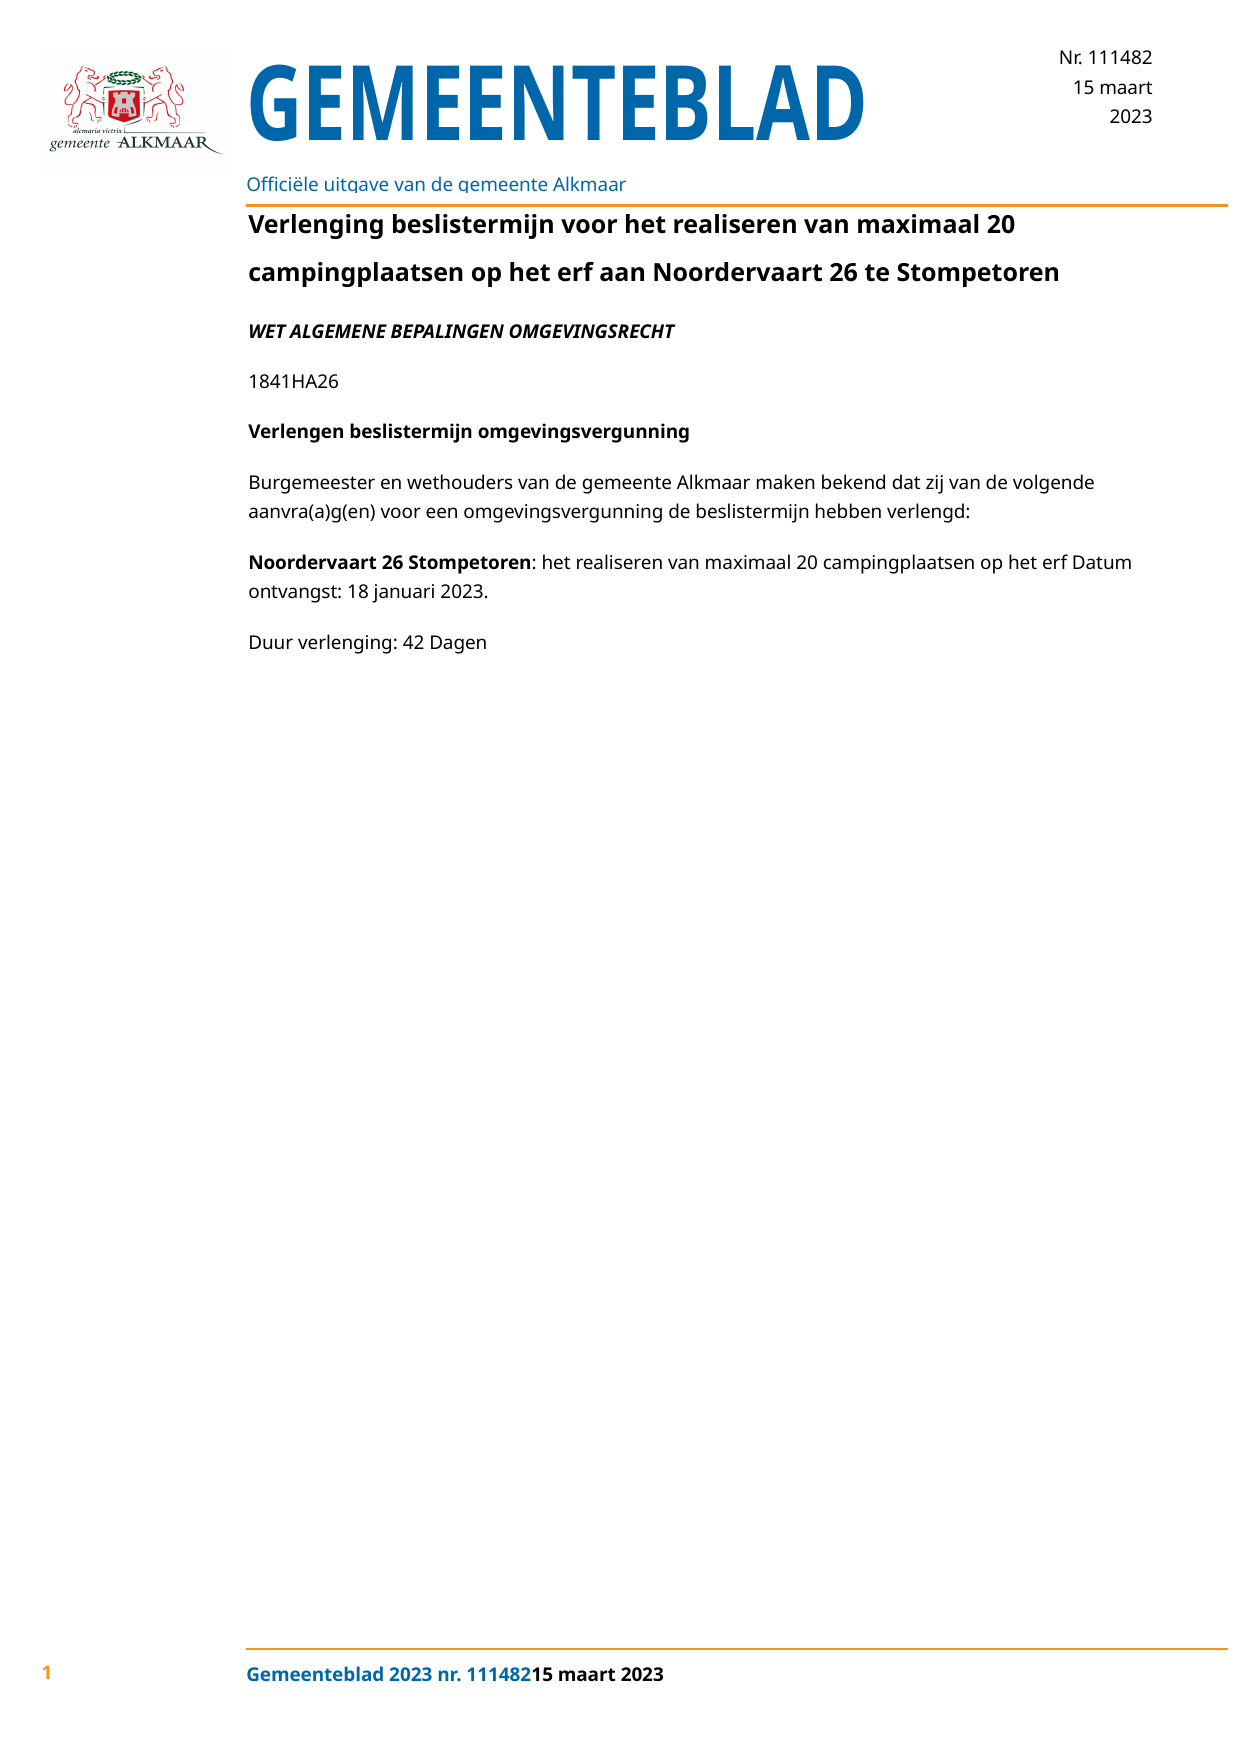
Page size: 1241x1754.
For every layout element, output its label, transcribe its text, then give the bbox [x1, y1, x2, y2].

text Verlenging beslistermijn voor het realiseren van maximaal 20 campingplaatsen op het erf aan Noordervaart 26 te Stompetoren [248, 207, 1152, 288]
text 1841HA26 [248, 368, 1152, 394]
text Noordervaart 26 Stompetoren: het realiseren van maximaal 20 campingplaatsen op het erf Datum ontvangst: 18 januari 2023. [248, 549, 1152, 604]
text Verlengen beslistermijn omgevingsvergunning [248, 419, 1152, 444]
picture [41, 47, 231, 172]
text WET ALGEMENE BEPALINGEN OMGEVINGSRECHT [248, 318, 1152, 344]
text Duur verlenging: 42 Dagen [248, 629, 1152, 655]
text Burgemeester en wethouders van de gemeente Alkmaar maken bekend dat zij van de volgende aanvra(a)g(en) voor een omgevingsvergunning de beslistermijn hebben verlengd: [248, 469, 1152, 524]
